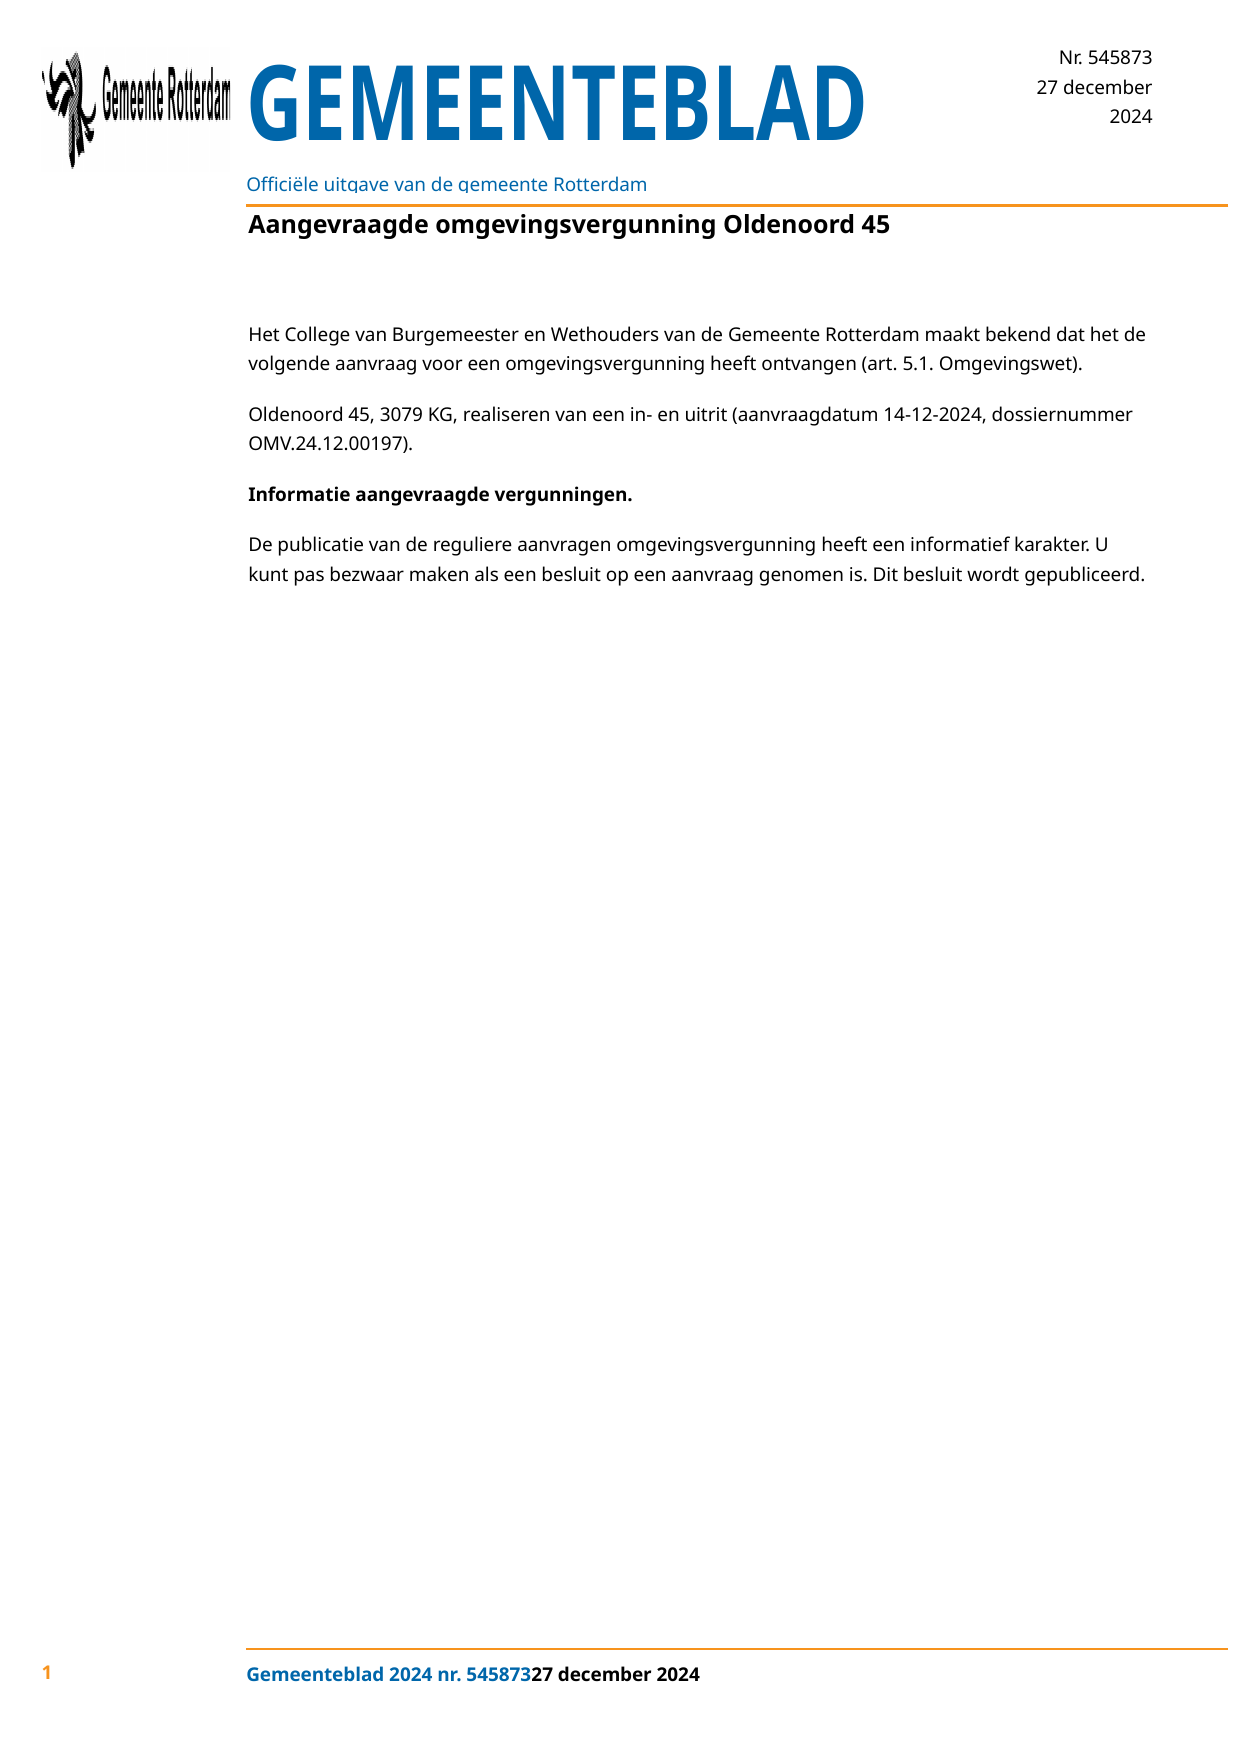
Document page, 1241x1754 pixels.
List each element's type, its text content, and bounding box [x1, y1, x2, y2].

text Informatie aangevraagde vergunningen. [248, 481, 1152, 506]
text Aangevraagde omgevingsvergunning Oldenoord 45 [248, 207, 1152, 241]
text Oldenoord 45, 3079 KG, realiseren van een in- en uitrit (aanvraagdatum 14-12-2024, dossiernummer OMV.24.12.00197). [248, 401, 1152, 456]
text De publicatie van de reguliere aanvragen omgevingsvergunning heeft een informatief karakter. U kunt pas bezwaar maken als een besluit op een aanvraag genomen is. Dit besluit wordt gepubliceerd. [248, 531, 1152, 586]
text Het College van Burgemeester en Wethouders van de Gemeente Rotterdam maakt bekend dat het de volgende aanvraag voor een omgevingsvergunning heeft ontvangen (art. 5.1. Omgevingswet). [248, 321, 1152, 376]
picture [41, 47, 231, 172]
